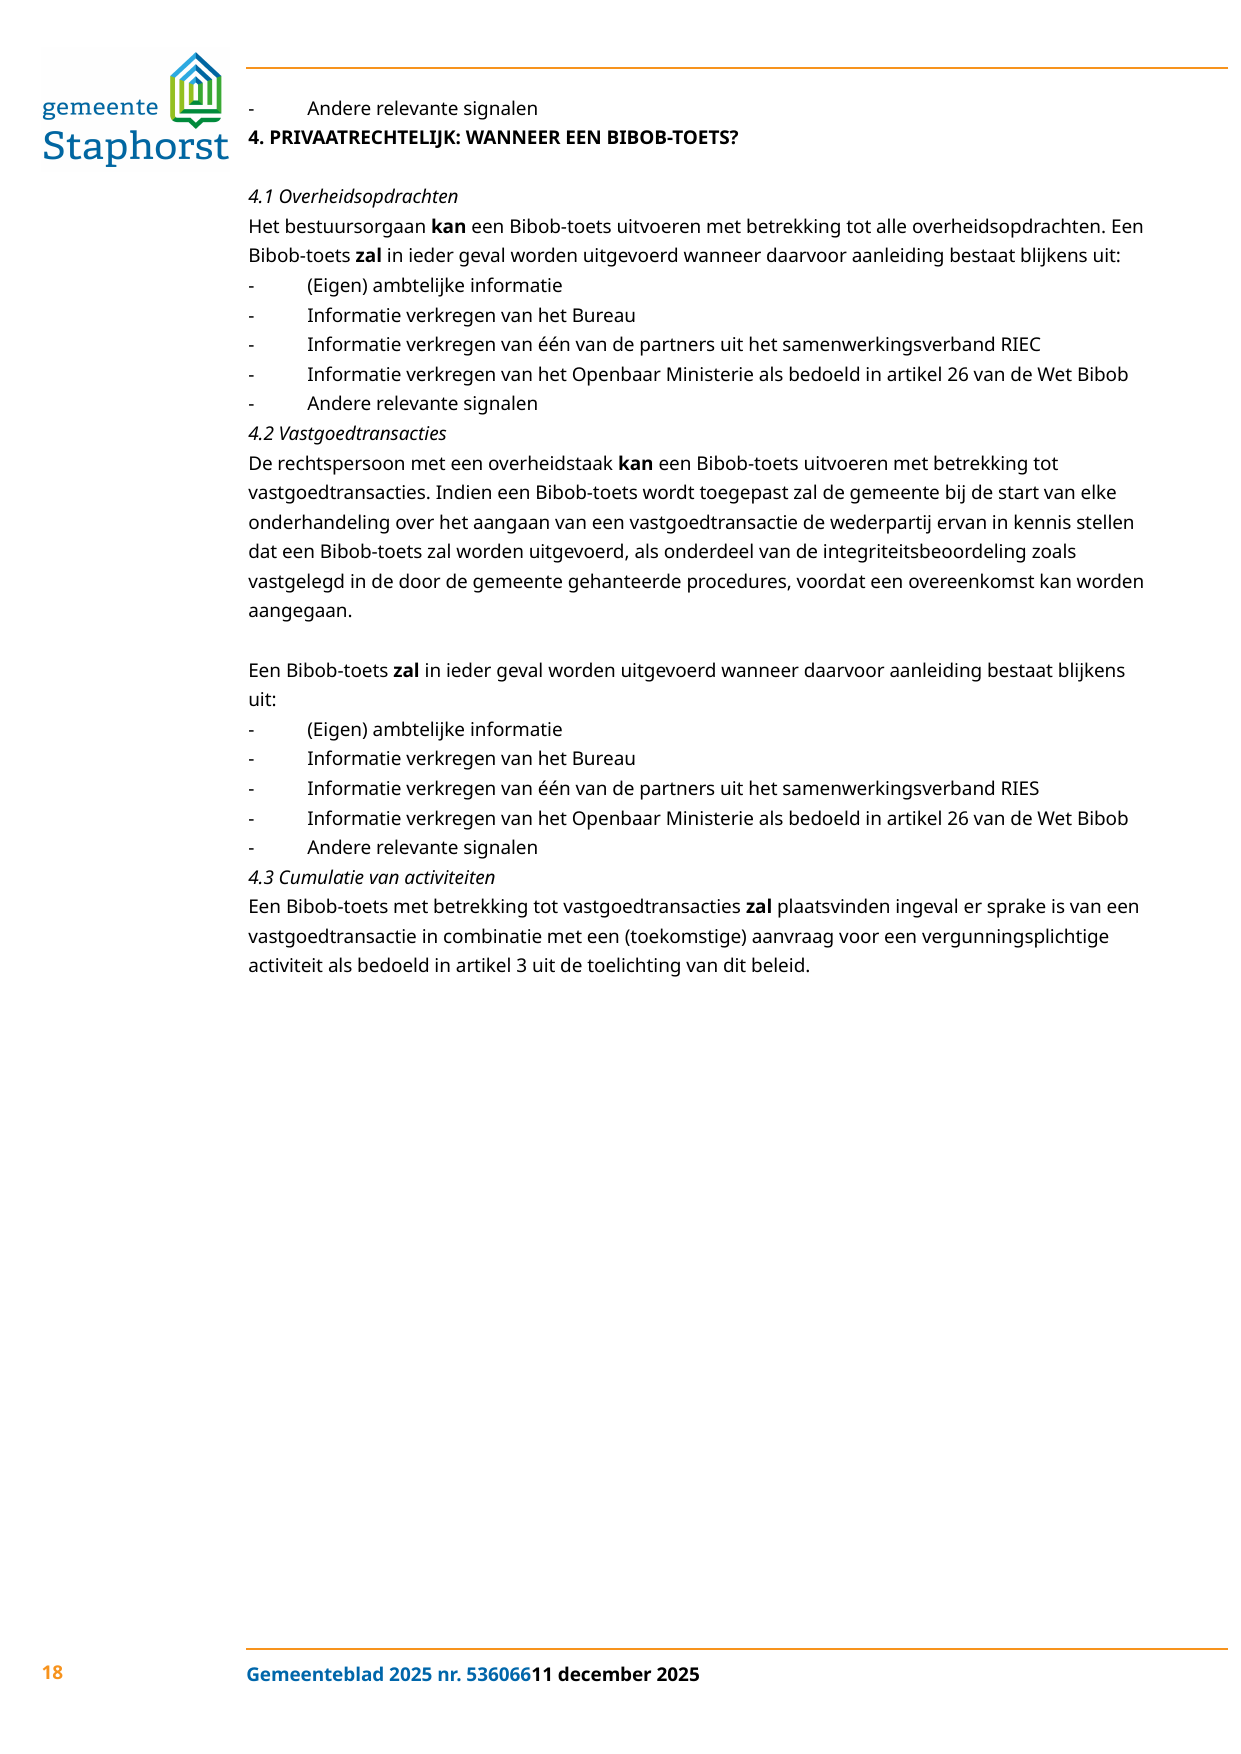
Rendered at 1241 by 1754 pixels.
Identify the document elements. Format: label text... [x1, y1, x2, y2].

text 4.3 Cumulatie van activiteiten [248, 864, 1152, 890]
list Informatie verkregen van één van de partners uit het samenwerkingsverband RIEC [248, 331, 1152, 357]
text 4.1 Overheidsopdrachten [248, 183, 1152, 209]
list Andere relevante signalen [248, 834, 1152, 860]
text 4.2 Vastgoedtransacties [248, 420, 1152, 446]
text Een Bibob-toets zal in ieder geval worden uitgevoerd wanneer daarvoor aanleiding bestaat blijkens uit: [248, 657, 1152, 712]
text Het bestuursorgaan kan een Bibob-toets uitvoeren met betrekking tot alle overheidsopdrachten. Een Bibob-toets zal in ieder geval worden uitgevoerd wanneer daarvoor aanleiding bestaat blijkens uit: [248, 213, 1152, 268]
picture [41, 47, 231, 172]
text De rechtspersoon met een overheidstaak kan een Bibob-toets uitvoeren met betrekking tot vastgoedtransacties. Indien een Bibob-toets wordt toegepast zal de gemeente bij de start van elke onderhandeling over het aangaan van een vastgoedtransactie de wederpartij ervan in kennis stellen dat een Bibob-toets zal worden uitgevoerd, als onderdeel van de integriteitsbeoordeling zoals vastgelegd in de door de gemeente gehanteerde procedures, voordat een overeenkomst kan worden aangegaan. [248, 450, 1152, 623]
text Een Bibob-toets met betrekking tot vastgoedtransacties zal plaatsvinden ingeval er sprake is van een vastgoedtransactie in combinatie met een (toekomstige) aanvraag voor een vergunningsplichtige activiteit als bedoeld in artikel 3 uit de toelichting van dit beleid. [248, 893, 1152, 978]
list Informatie verkregen van het Bureau [248, 746, 1152, 771]
list Informatie verkregen van het Openbaar Ministerie als bedoeld in artikel 26 van de Wet Bibob [248, 361, 1152, 387]
list Informatie verkregen van het Openbaar Ministerie als bedoeld in artikel 26 van de Wet Bibob [248, 805, 1152, 831]
list Andere relevante signalen [248, 95, 1152, 121]
list Andere relevante signalen [248, 391, 1152, 416]
list (Eigen) ambtelijke informatie [248, 272, 1152, 298]
list (Eigen) ambtelijke informatie [248, 716, 1152, 742]
text 4. PRIVAATRECHTELIJK: WANNEER EEN BIBOB-TOETS? [248, 124, 1152, 150]
list Informatie verkregen van het Bureau [248, 302, 1152, 328]
list Informatie verkregen van één van de partners uit het samenwerkingsverband RIES [248, 775, 1152, 801]
